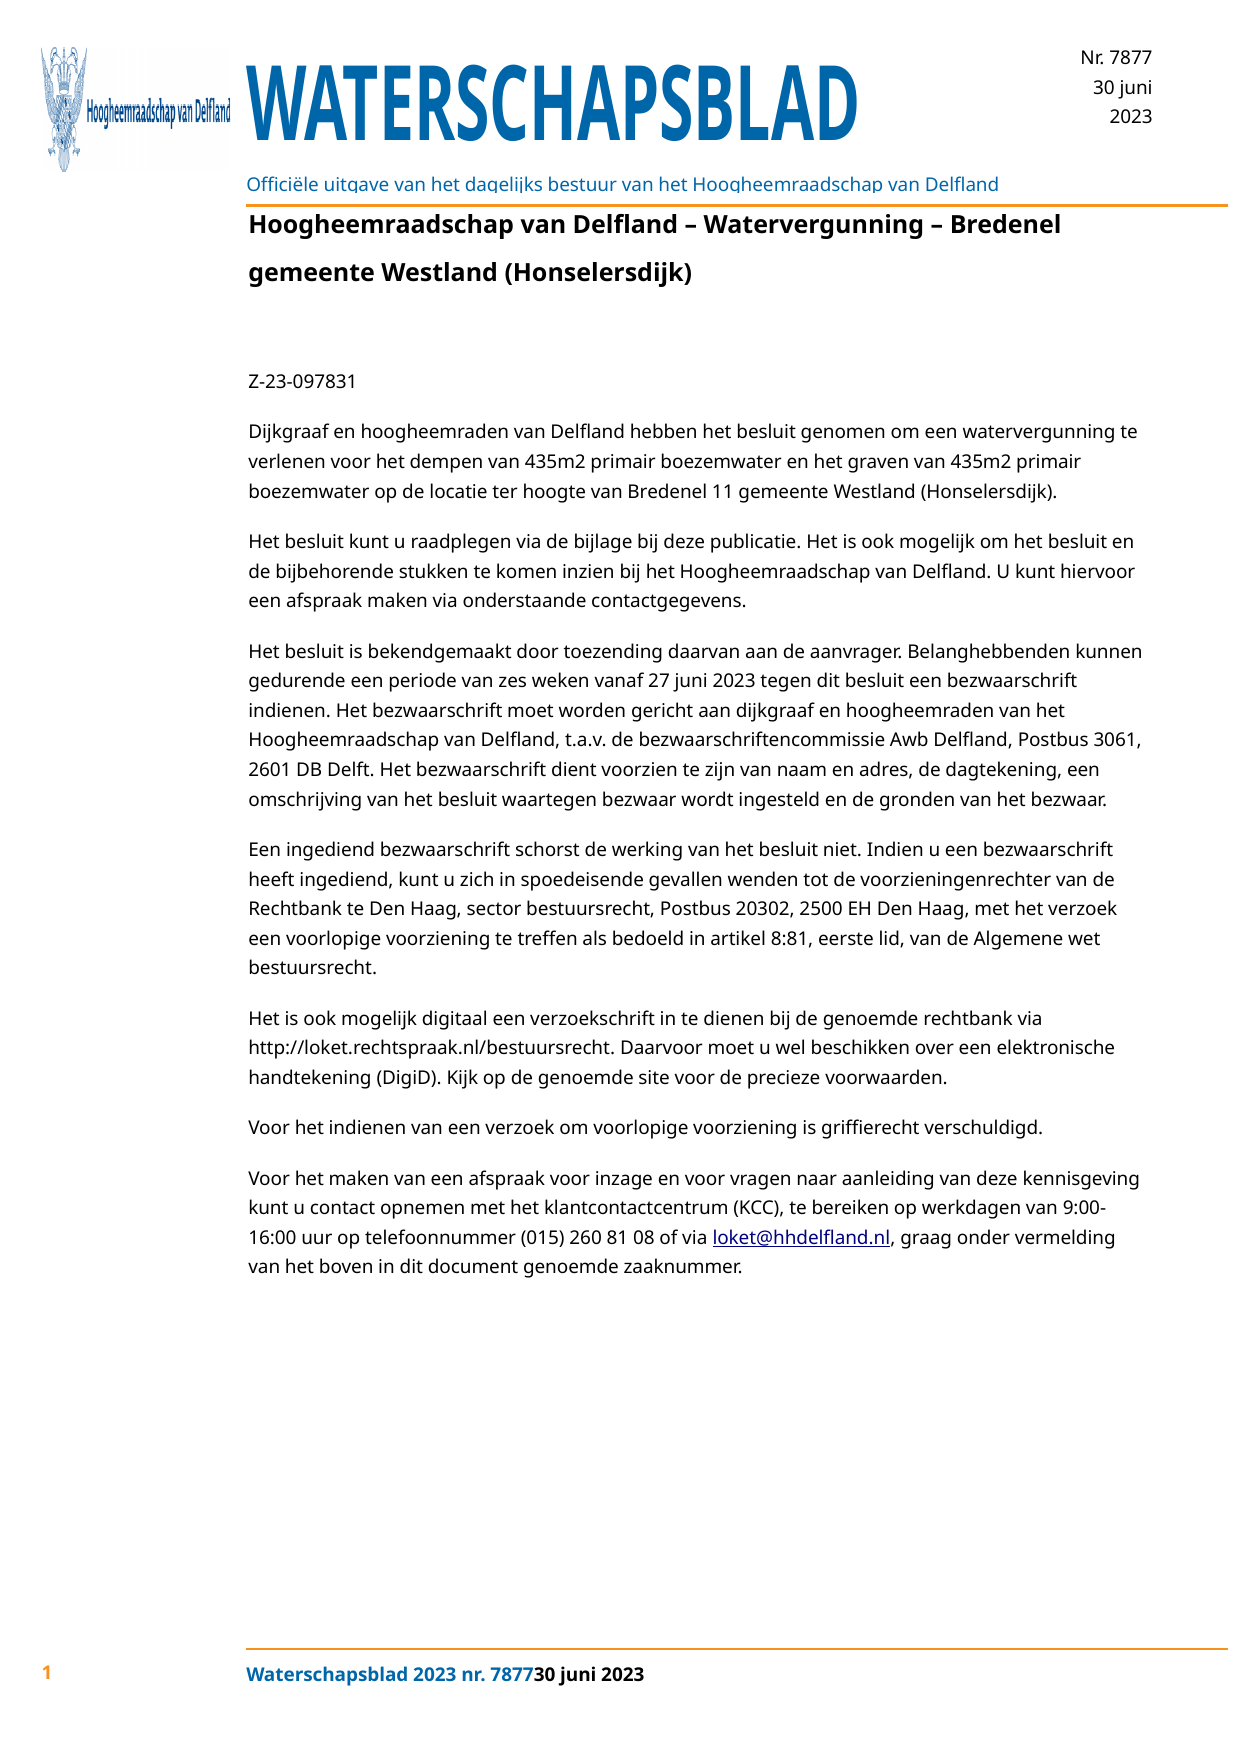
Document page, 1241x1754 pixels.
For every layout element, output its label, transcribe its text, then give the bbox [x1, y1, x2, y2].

text Het besluit is bekendgemaakt door toezending daarvan aan de aanvrager. Belanghebbenden kunnen gedurende een periode van zes weken vanaf 27 juni 2023 tegen dit besluit een bezwaarschrift indienen. Het bezwaarschrift moet worden gericht aan dijkgraaf en hoogheemraden van het Hoogheemraadschap van Delfland, t.a.v. de bezwaarschriftencommissie Awb Delfland, Postbus 3061, 2601 DB Delft. Het bezwaarschrift dient voorzien te zijn van naam en adres, de dagtekening, een omschrijving van het besluit waartegen bezwaar wordt ingesteld en de gronden van het bezwaar. [248, 638, 1152, 812]
text Het is ook mogelijk digitaal een verzoekschrift in te dienen bij de genoemde rechtbank via http://loket.rechtspraak.nl/bestuursrecht. Daarvoor moet u wel beschikken over een elektronische handtekening (DigiD). Kijk op de genoemde site voor de precieze voorwaarden. [248, 1005, 1152, 1090]
text Z-23-097831 [248, 368, 1152, 394]
text Voor het maken van een afspraak voor inzage en voor vragen naar aanleiding van deze kennisgeving kunt u contact opnemen met het klantcontactcentrum (KCC), te bereiken op werkdagen van 9:00-16:00 uur op telefoonnummer (015) 260 81 08 of via loket@hhdelfland.nl, graag onder vermelding van het boven in dit document genoemde zaaknummer. [248, 1165, 1152, 1279]
text Hoogheemraadschap van Delfland – Watervergunning – Bredenel gemeente Westland (Honselersdijk) [248, 207, 1152, 288]
text Voor het indienen van een verzoek om voorlopige voorziening is griffierecht verschuldigd. [248, 1114, 1152, 1140]
text Dijkgraaf en hoogheemraden van Delfland hebben het besluit genomen om een watervergunning te verlenen voor het dempen van 435m2 primair boezemwater en het graven van 435m2 primair boezemwater op de locatie ter hoogte van Bredenel 11 gemeente Westland (Honselersdijk). [248, 419, 1152, 504]
picture [41, 47, 231, 172]
text Een ingediend bezwaarschrift schorst de werking van het besluit niet. Indien u een bezwaarschrift heeft ingediend, kunt u zich in spoedeisende gevallen wenden tot de voorzieningenrechter van de Rechtbank te Den Haag, sector bestuursrecht, Postbus 20302, 2500 EH Den Haag, met het verzoek een voorlopige voorziening te treffen als bedoeld in artikel 8:81, eerste lid, van de Algemene wet bestuursrecht. [248, 836, 1152, 980]
text Het besluit kunt u raadplegen via de bijlage bij deze publicatie. Het is ook mogelijk om het besluit en de bijbehorende stukken te komen inzien bij het Hoogheemraadschap van Delfland. U kunt hiervoor een afspraak maken via onderstaande contactgegevens. [248, 528, 1152, 613]
